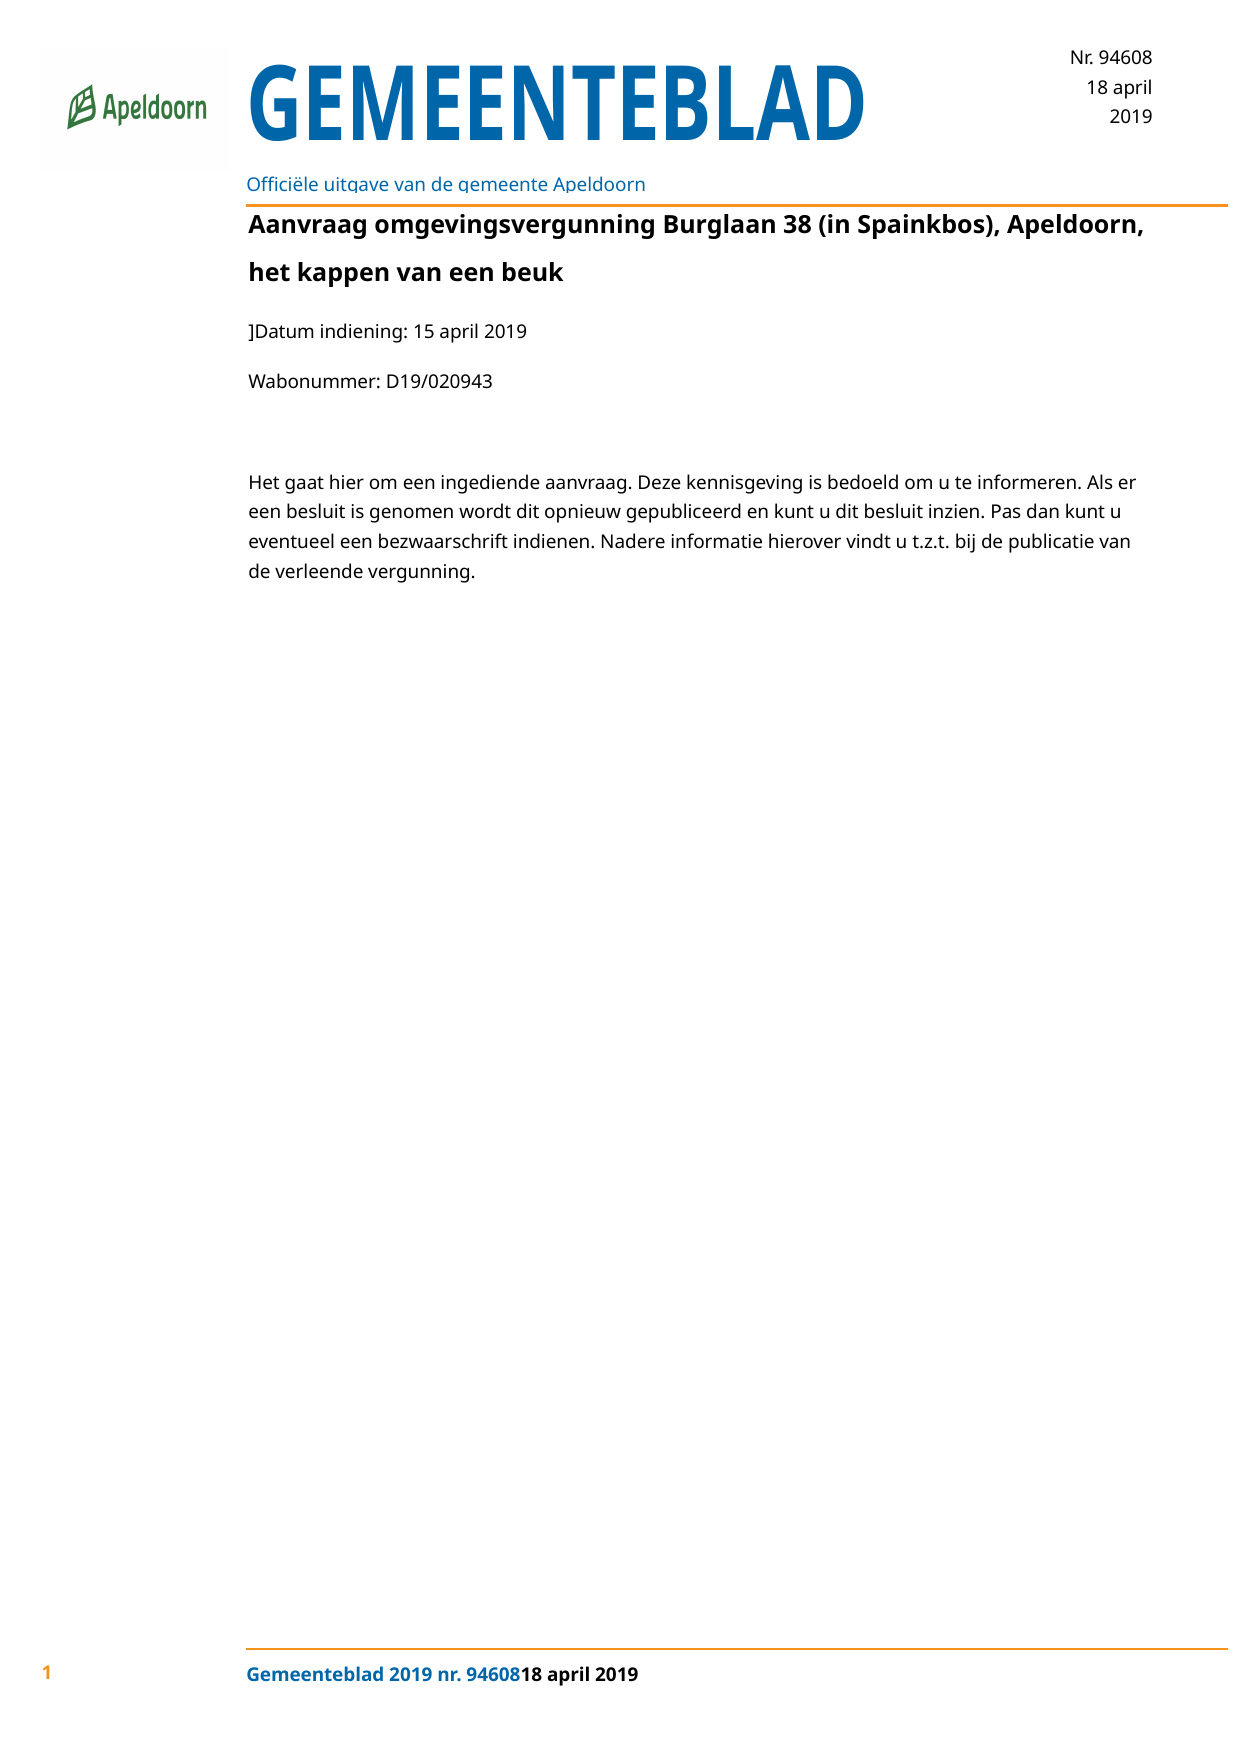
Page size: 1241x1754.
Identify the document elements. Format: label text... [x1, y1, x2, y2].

text ]Datum indiening: 15 april 2019 [248, 318, 1152, 344]
picture [41, 47, 231, 172]
text Aanvraag omgevingsvergunning Burglaan 38 (in Spainkbos), Apeldoorn, het kappen van een beuk [248, 207, 1152, 288]
text Het gaat hier om een ingediende aanvraag. Deze kennisgeving is bedoeld om u te informeren. Als er een besluit is genomen wordt dit opnieuw gepubliceerd en kunt u dit besluit inzien. Pas dan kunt u eventueel een bezwaarschrift indienen. Nadere informatie hierover vindt u t.z.t. bij de publicatie van de verleende vergunning. [248, 469, 1152, 584]
text Wabonummer: D19/020943 [248, 368, 1152, 394]
